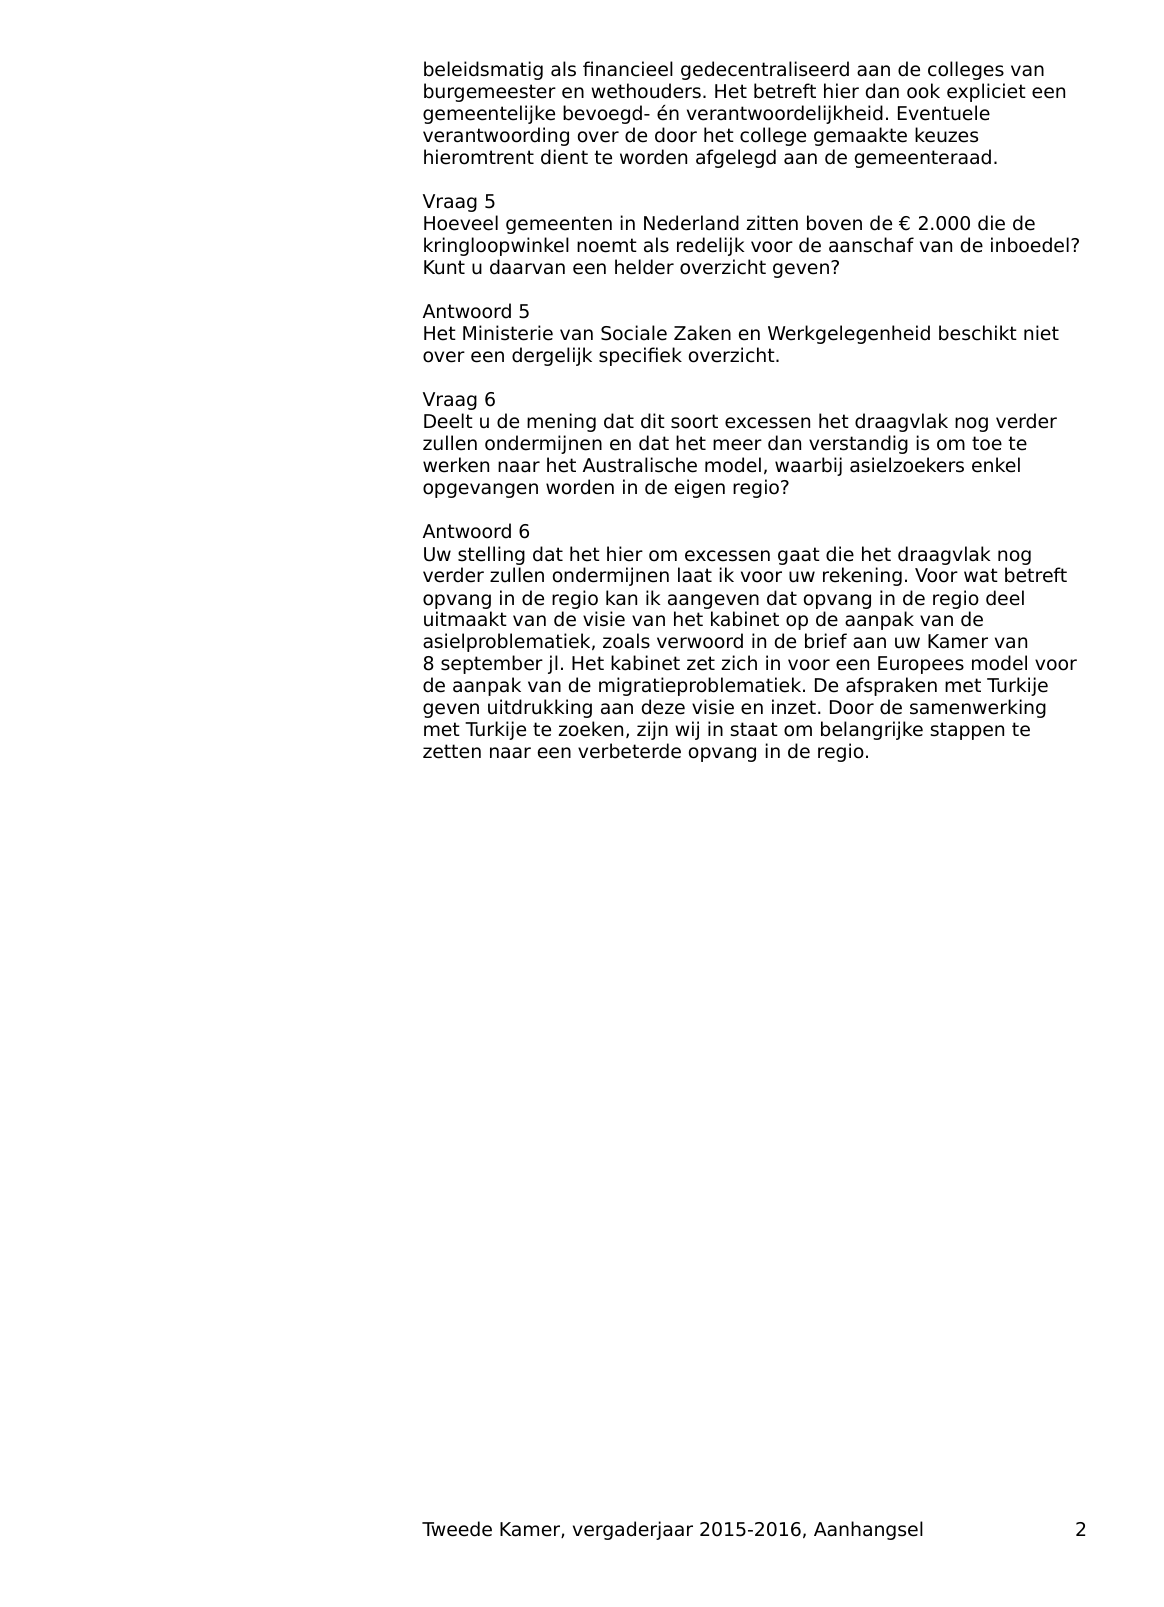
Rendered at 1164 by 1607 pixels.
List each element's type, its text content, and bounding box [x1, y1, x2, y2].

text Vraag 5 [422, 191, 1087, 213]
text beleidsmatig als financieel gedecentraliseerd aan de colleges van burgemeester en wethouders. Het betreft hier dan ook expliciet een gemeentelijke bevoegd- én verantwoordelijkheid. Eventuele verantwoording over de door het college gemaakte keuzes hieromtrent dient te worden afgelegd aan de gemeenteraad. [422, 59, 1087, 169]
text Antwoord 6 [422, 521, 1087, 543]
text Vraag 6 [422, 389, 1087, 411]
text Deelt u de mening dat dit soort excessen het draagvlak nog verder zullen ondermijnen en dat het meer dan verstandig is om toe te werken naar het Australische model, waarbij asielzoekers enkel opgevangen worden in de eigen regio? [422, 411, 1087, 499]
text Hoeveel gemeenten in Nederland zitten boven de € 2.000 die de kringloopwinkel noemt als redelijk voor de aanschaf van de inboedel? Kunt u daarvan een helder overzicht geven? [422, 213, 1087, 279]
text Het Ministerie van Sociale Zaken en Werkgelegenheid beschikt niet over een dergelijk specifiek overzicht. [422, 323, 1087, 367]
text Uw stelling dat het hier om excessen gaat die het draagvlak nog verder zullen ondermijnen laat ik voor uw rekening. Voor wat betreft opvang in de regio kan ik aangeven dat opvang in de regio deel uitmaakt van de visie van het kabinet op de aanpak van de asielproblematiek, zoals verwoord in de brief aan uw Kamer van 8 september jl. Het kabinet zet zich in voor een Europees model voor de aanpak van de migratieproblematiek. De afspraken met Turkije geven uitdrukking aan deze visie en inzet. Door de samenwerking met Turkije te zoeken, zijn wij in staat om belangrijke stappen te zetten naar een verbeterde opvang in de regio. [422, 543, 1087, 763]
text Antwoord 5 [422, 301, 1087, 323]
